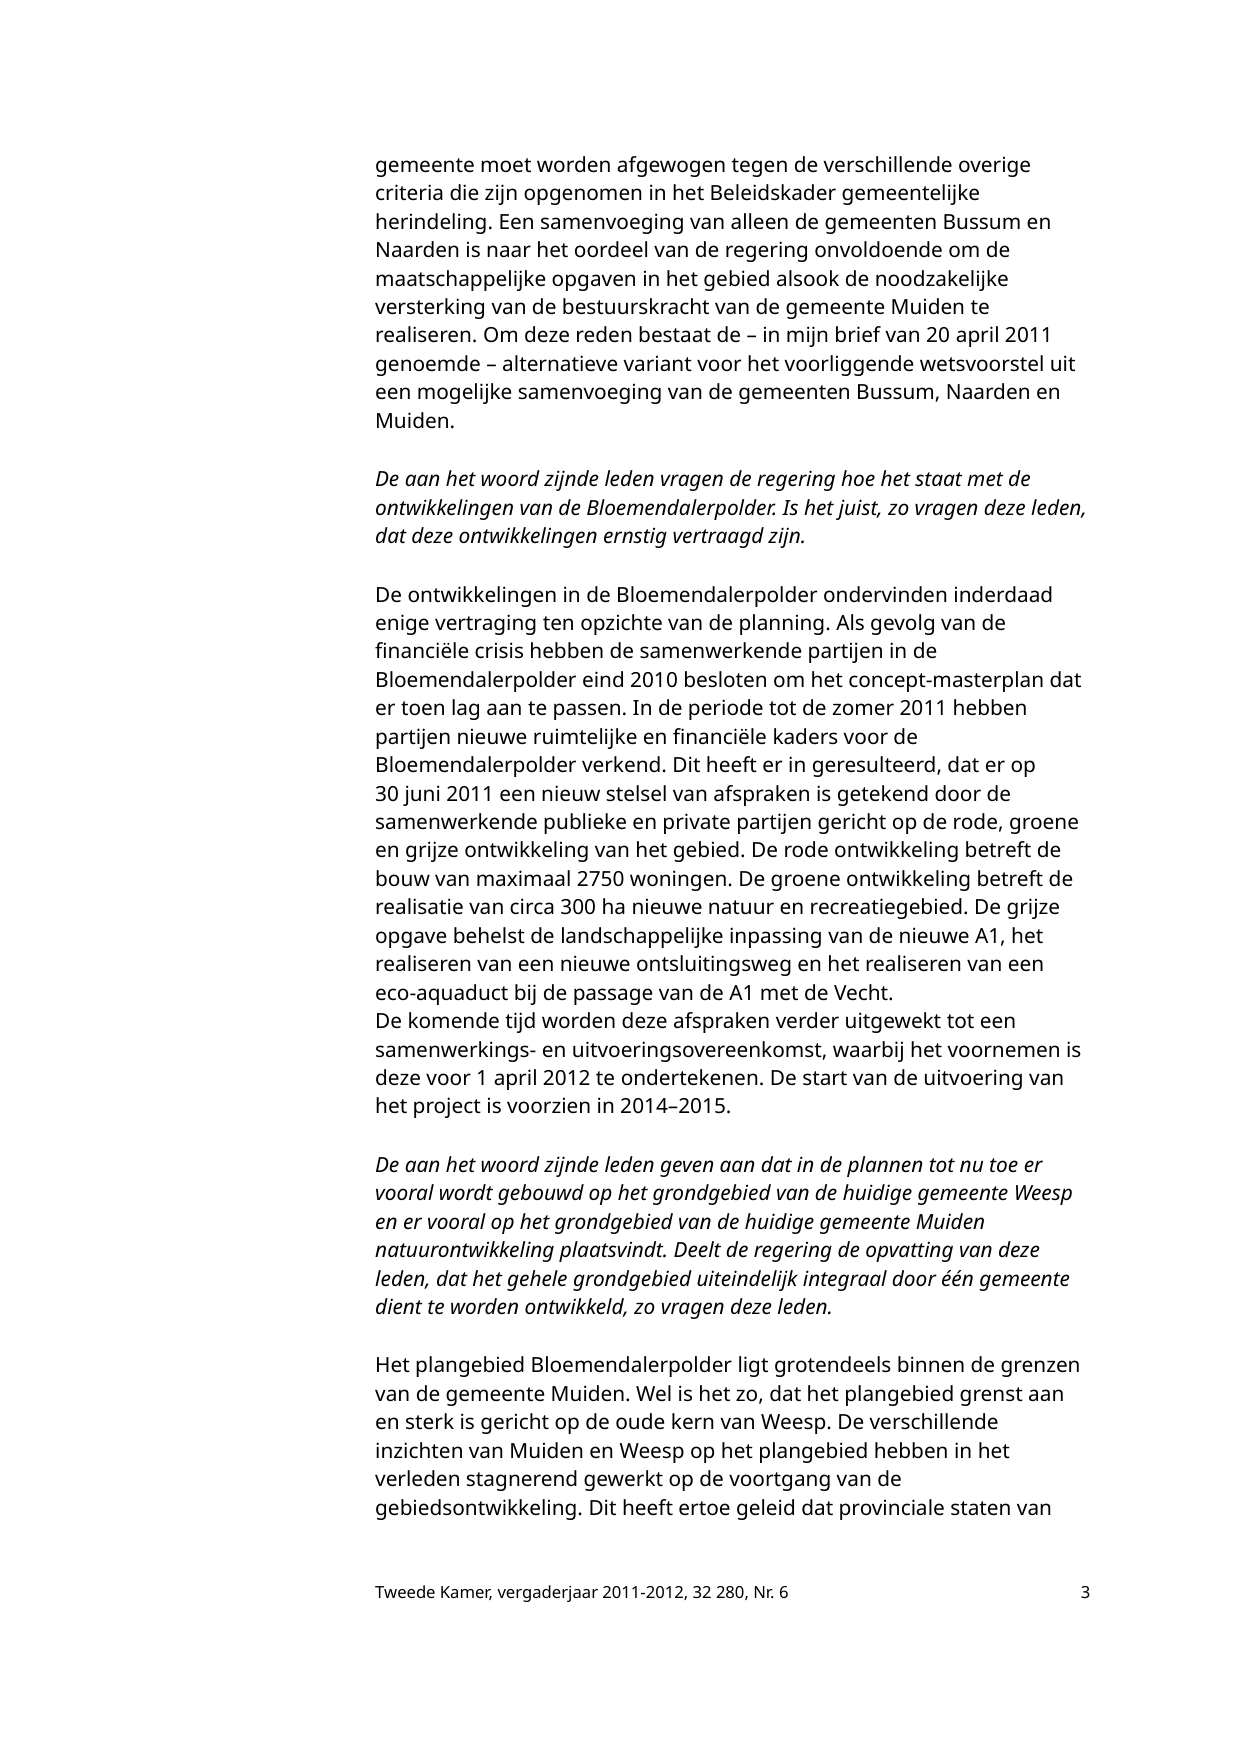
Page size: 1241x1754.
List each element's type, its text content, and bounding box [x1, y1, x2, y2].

text De aan het woord zijnde leden vragen de regering hoe het staat met de ontwikkelingen van de Bloemendalerpolder. Is het juist, zo vragen deze leden, dat deze ontwikkelingen ernstig vertraagd zijn. [375, 464, 1090, 550]
text De komende tijd worden deze afspraken verder uitgewekt tot een samenwerkings- en uitvoeringsovereenkomst, waarbij het voornemen is deze voor 1 april 2012 te ondertekenen. De start van de uitvoering van het project is voorzien in 2014–2015. [375, 1006, 1090, 1120]
text gemeente moet worden afgewogen tegen de verschillende overige criteria die zijn opgenomen in het Beleidskader gemeentelijke herindeling. Een samenvoeging van alleen de gemeenten Bussum en Naarden is naar het oordeel van de regering onvoldoende om de maatschappelijke opgaven in het gebied alsook de noodzakelijke versterking van de bestuurskracht van de gemeente Muiden te realiseren. Om deze reden bestaat de – in mijn brief van 20 april 2011 genoemde – alternatieve variant voor het voorliggende wetsvoorstel uit een mogelijke samenvoeging van de gemeenten Bussum, Naarden en Muiden. [375, 150, 1090, 434]
text De aan het woord zijnde leden geven aan dat in de plannen tot nu toe er vooral wordt gebouwd op het grondgebied van de huidige gemeente Weesp en er vooral op het grondgebied van de huidige gemeente Muiden natuurontwikkeling plaatsvindt. Deelt de regering de opvatting van deze leden, dat het gehele grondgebied uiteindelijk integraal door één gemeente dient te worden ontwikkeld, zo vragen deze leden. [375, 1150, 1090, 1321]
text Het plangebied Bloemendalerpolder ligt grotendeels binnen de grenzen van de gemeente Muiden. Wel is het zo, dat het plangebied grenst aan en sterk is gericht op de oude kern van Weesp. De verschillende inzichten van Muiden en Weesp op het plangebied hebben in het verleden stagnerend gewerkt op de voortgang van de gebiedsontwikkeling. Dit heeft ertoe geleid dat provinciale staten van [375, 1351, 1090, 1521]
text De ontwikkelingen in de Bloemendalerpolder ondervinden inderdaad enige vertraging ten opzichte van de planning. Als gevolg van de financiële crisis hebben de samenwerkende partijen in de Bloemendalerpolder eind 2010 besloten om het concept-masterplan dat er toen lag aan te passen. In de periode tot de zomer 2011 hebben partijen nieuwe ruimtelijke en financiële kaders voor de Bloemendalerpolder verkend. Dit heeft er in geresulteerd, dat er op 30 juni 2011 een nieuw stelsel van afspraken is getekend door de samenwerkende publieke en private partijen gericht op de rode, groene en grijze ontwikkeling van het gebied. De rode ontwikkeling betreft de bouw van maximaal 2750 woningen. De groene ontwikkeling betreft de realisatie van circa 300 ha nieuwe natuur en recreatiegebied. De grijze opgave behelst de landschappelijke inpassing van de nieuwe A1, het realiseren van een nieuwe ontsluitingsweg en het realiseren van een eco-aquaduct bij de passage van de A1 met de Vecht. [375, 580, 1090, 1006]
